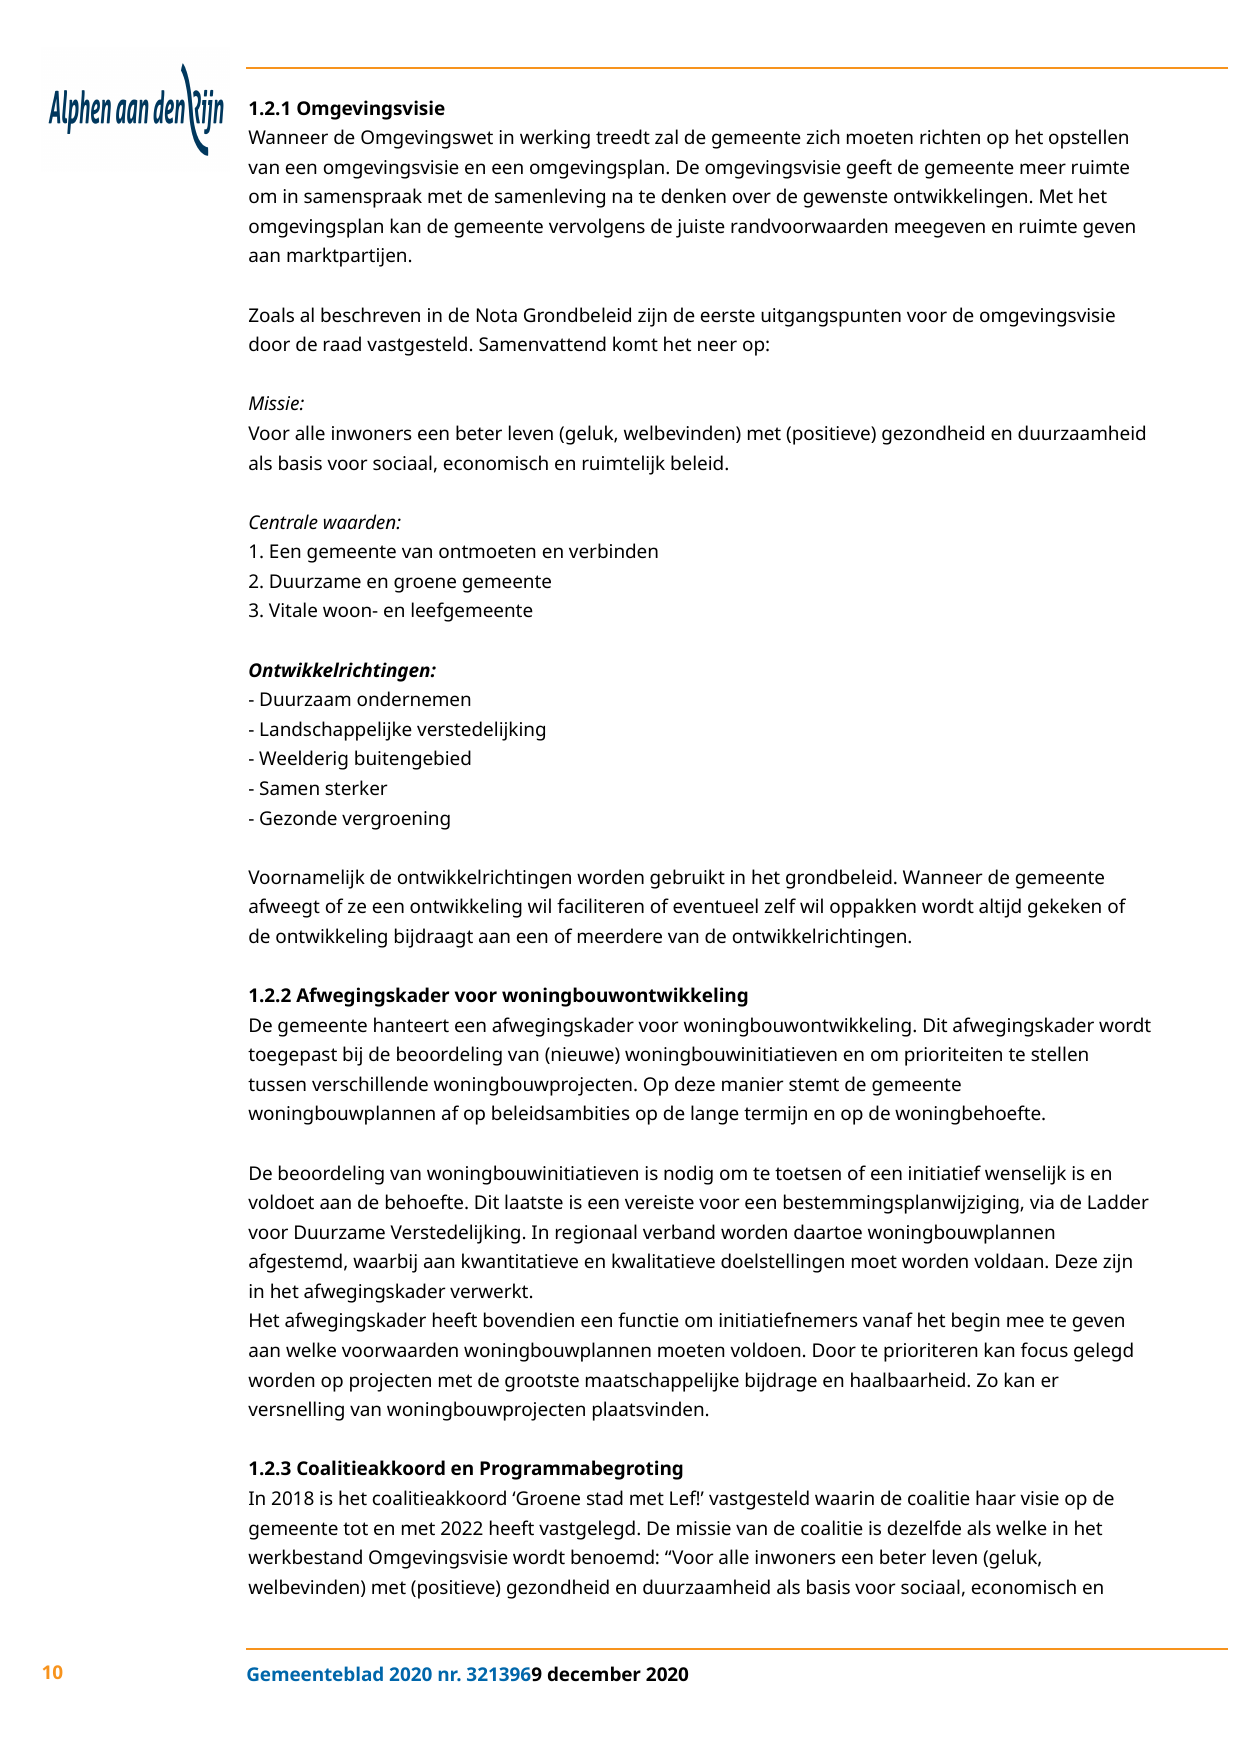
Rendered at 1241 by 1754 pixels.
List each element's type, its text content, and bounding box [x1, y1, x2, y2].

text De gemeente hanteert een afwegingskader voor woningbouwontwikkeling. Dit afwegingskader wordt toegepast bij de beoordeling van (nieuwe) woningbouwinitiatieven en om prioriteiten te stellen tussen verschillende woningbouwprojecten. Op deze manier stemt de gemeente woningbouwplannen af op beleidsambities op de lange termijn en op de woningbehoefte. [248, 1012, 1152, 1126]
text Voor alle inwoners een beter leven (geluk, welbevinden) met (positieve) gezondheid en duurzaamheid als basis voor sociaal, economisch en ruimtelijk beleid. [248, 420, 1152, 476]
text - Weelderig buitengebied [248, 746, 1152, 771]
text - Duurzaam ondernemen [248, 686, 1152, 712]
text - Gezonde vergroening [248, 805, 1152, 831]
text 2. Duurzame en groene gemeente [248, 568, 1152, 594]
text Zoals al beschreven in de Nota Grondbeleid zijn de eerste uitgangspunten voor de omgevingsvisie door de raad vastgesteld. Samenvattend komt het neer op: [248, 302, 1152, 357]
text In 2018 is het coalitieakkoord ‘Groene stad met Lef!’ vastgesteld waarin de coalitie haar visie op de gemeente tot en met 2022 heeft vastgelegd. De missie van de coalitie is dezelfde als welke in het werkbestand Omgevingsvisie wordt benoemd: “Voor alle inwoners een beter leven (geluk, welbevinden) met (positieve) gezondheid en duurzaamheid als basis voor sociaal, economisch en [248, 1485, 1152, 1600]
text 1.2.1 Omgevingsvisie [248, 95, 1152, 121]
text Ontwikkelrichtingen: [248, 657, 1152, 683]
text 3. Vitale woon- en leefgemeente [248, 598, 1152, 623]
text 1.2.2 Afwegingskader voor woningbouwontwikkeling [248, 982, 1152, 1008]
text - Landschappelijke verstedelijking [248, 716, 1152, 742]
text Het afwegingskader heeft bovendien een functie om initiatiefnemers vanaf het begin mee te geven aan welke voorwaarden woningbouwplannen moeten voldoen. Door te prioriteren kan focus gelegd worden op projecten met de grootste maatschappelijke bijdrage en haalbaarheid. Zo kan er versnelling van woningbouwprojecten plaatsvinden. [248, 1308, 1152, 1422]
text Wanneer de Omgevingswet in werking treedt zal de gemeente zich moeten richten op het opstellen van een omgevingsvisie en een omgevingsplan. De omgevingsvisie geeft de gemeente meer ruimte om in samenspraak met de samenleving na te denken over de gewenste ontwikkelingen. Met het omgevingsplan kan de gemeente vervolgens de juiste randvoorwaarden meegeven en ruimte geven aan marktpartijen. [248, 124, 1152, 268]
text Voornamelijk de ontwikkelrichtingen worden gebruikt in het grondbeleid. Wanneer de gemeente afweegt of ze een ontwikkeling wil faciliteren of eventueel zelf wil oppakken wordt altijd gekeken of de ontwikkeling bijdraagt aan een of meerdere van de ontwikkelrichtingen. [248, 864, 1152, 949]
text 1. Een gemeente van ontmoeten en verbinden [248, 538, 1152, 564]
picture [41, 47, 231, 172]
text Centrale waarden: [248, 509, 1152, 535]
text Missie: [248, 391, 1152, 416]
text - Samen sterker [248, 775, 1152, 801]
text De beoordeling van woningbouwinitiatieven is nodig om te toetsen of een initiatief wenselijk is en voldoet aan de behoefte. Dit laatste is een vereiste voor een bestemmingsplanwijziging, via de Ladder voor Duurzame Verstedelijking. In regionaal verband worden daartoe woningbouwplannen afgestemd, waarbij aan kwantitatieve en kwalitatieve doelstellingen moet worden voldaan. Deze zijn in het afwegingskader verwerkt. [248, 1160, 1152, 1304]
text 1.2.3 Coalitieakkoord en Programmabegroting [248, 1456, 1152, 1481]
